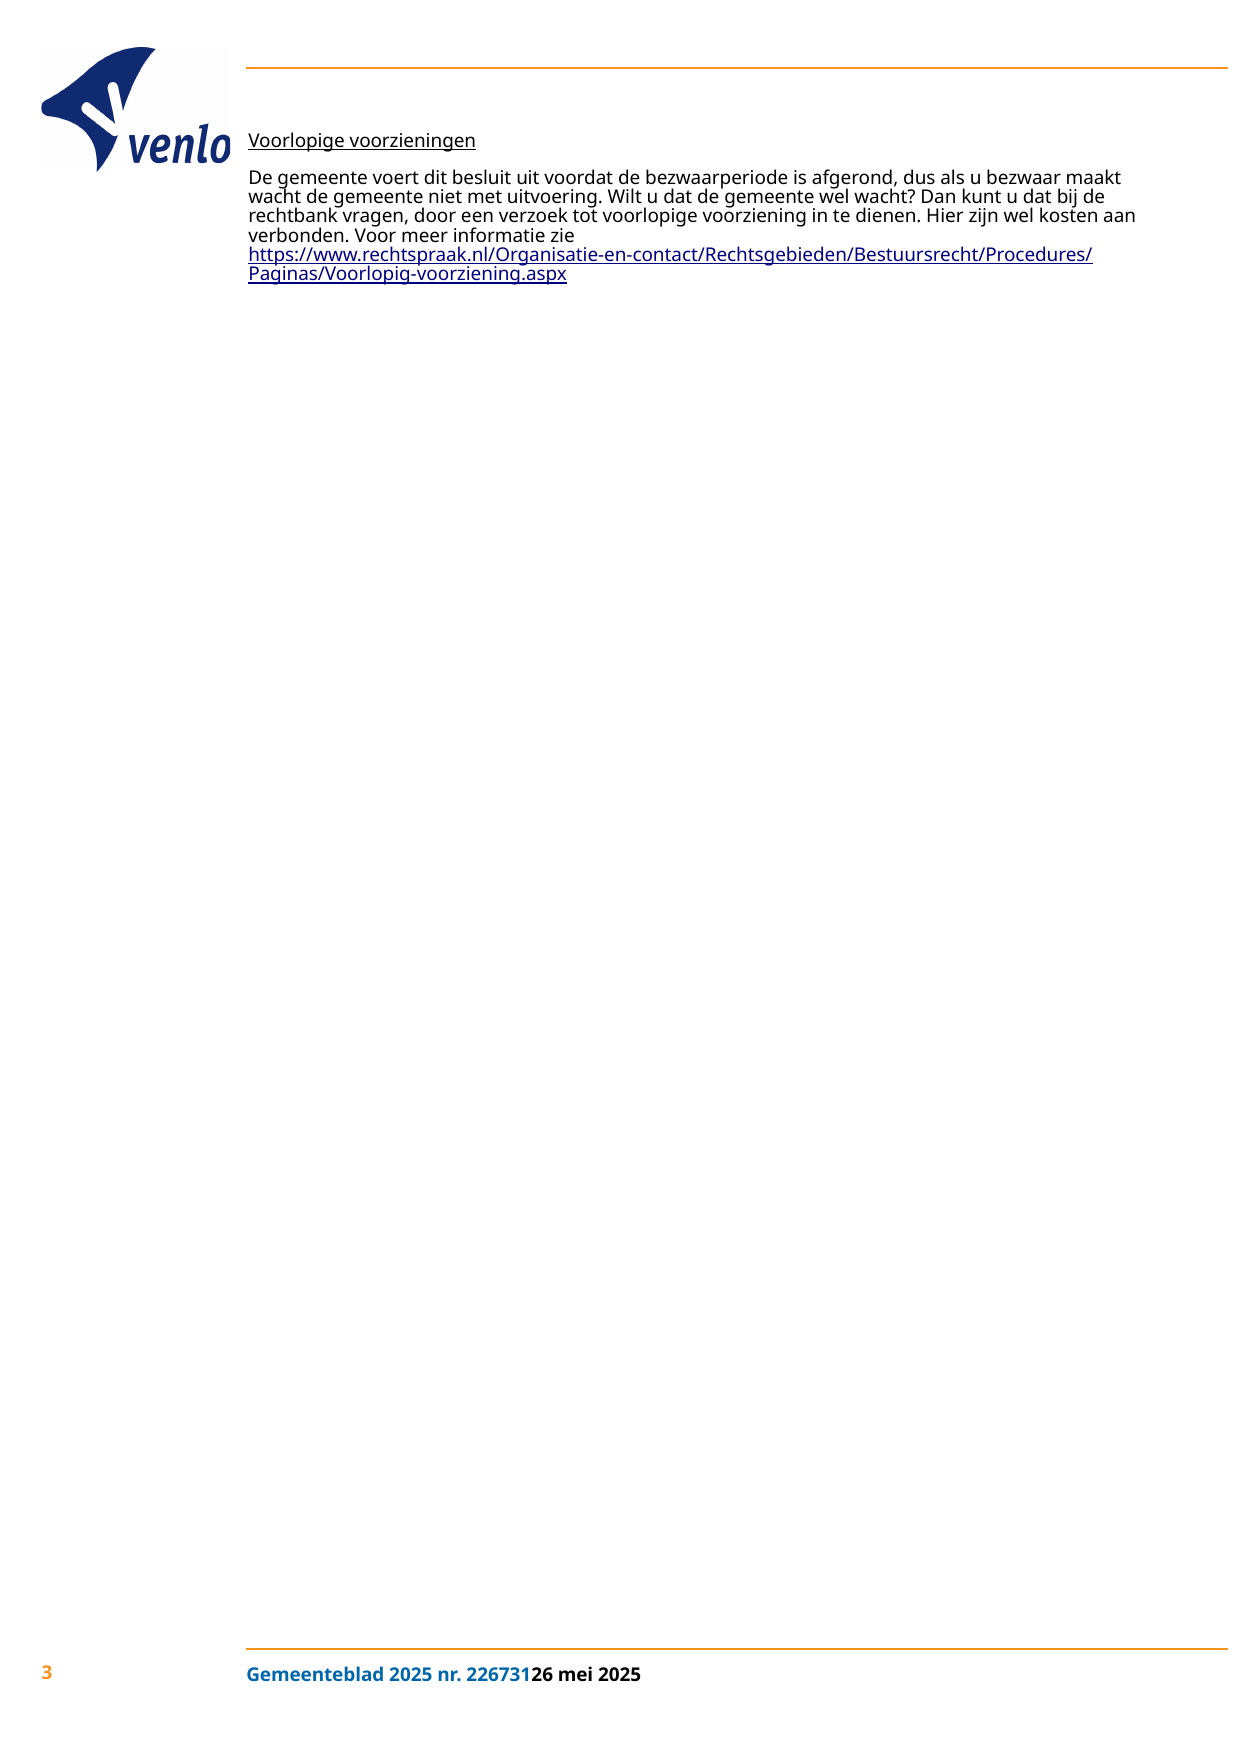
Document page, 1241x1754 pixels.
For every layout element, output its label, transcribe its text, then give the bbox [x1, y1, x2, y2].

text De gemeente voert dit besluit uit voordat de bezwaarperiode is afgerond, dus als u bezwaar maakt wacht de gemeente niet met uitvoering. Wilt u dat de gemeente wel wacht? Dan kunt u dat bij de rechtbank vragen, door een verzoek tot voorlopige voorziening in te dienen. Hier zijn wel kosten aan verbonden. Voor meer informatie zie https://www.rechtspraak.nl/Organisatie-en-contact/Rechtsgebieden/Bestuursrecht/Procedures/Paginas/Voorlopig-voorziening.aspx [248, 169, 1152, 284]
text Voorlopige voorzieningen [248, 132, 1152, 151]
picture [41, 47, 231, 172]
